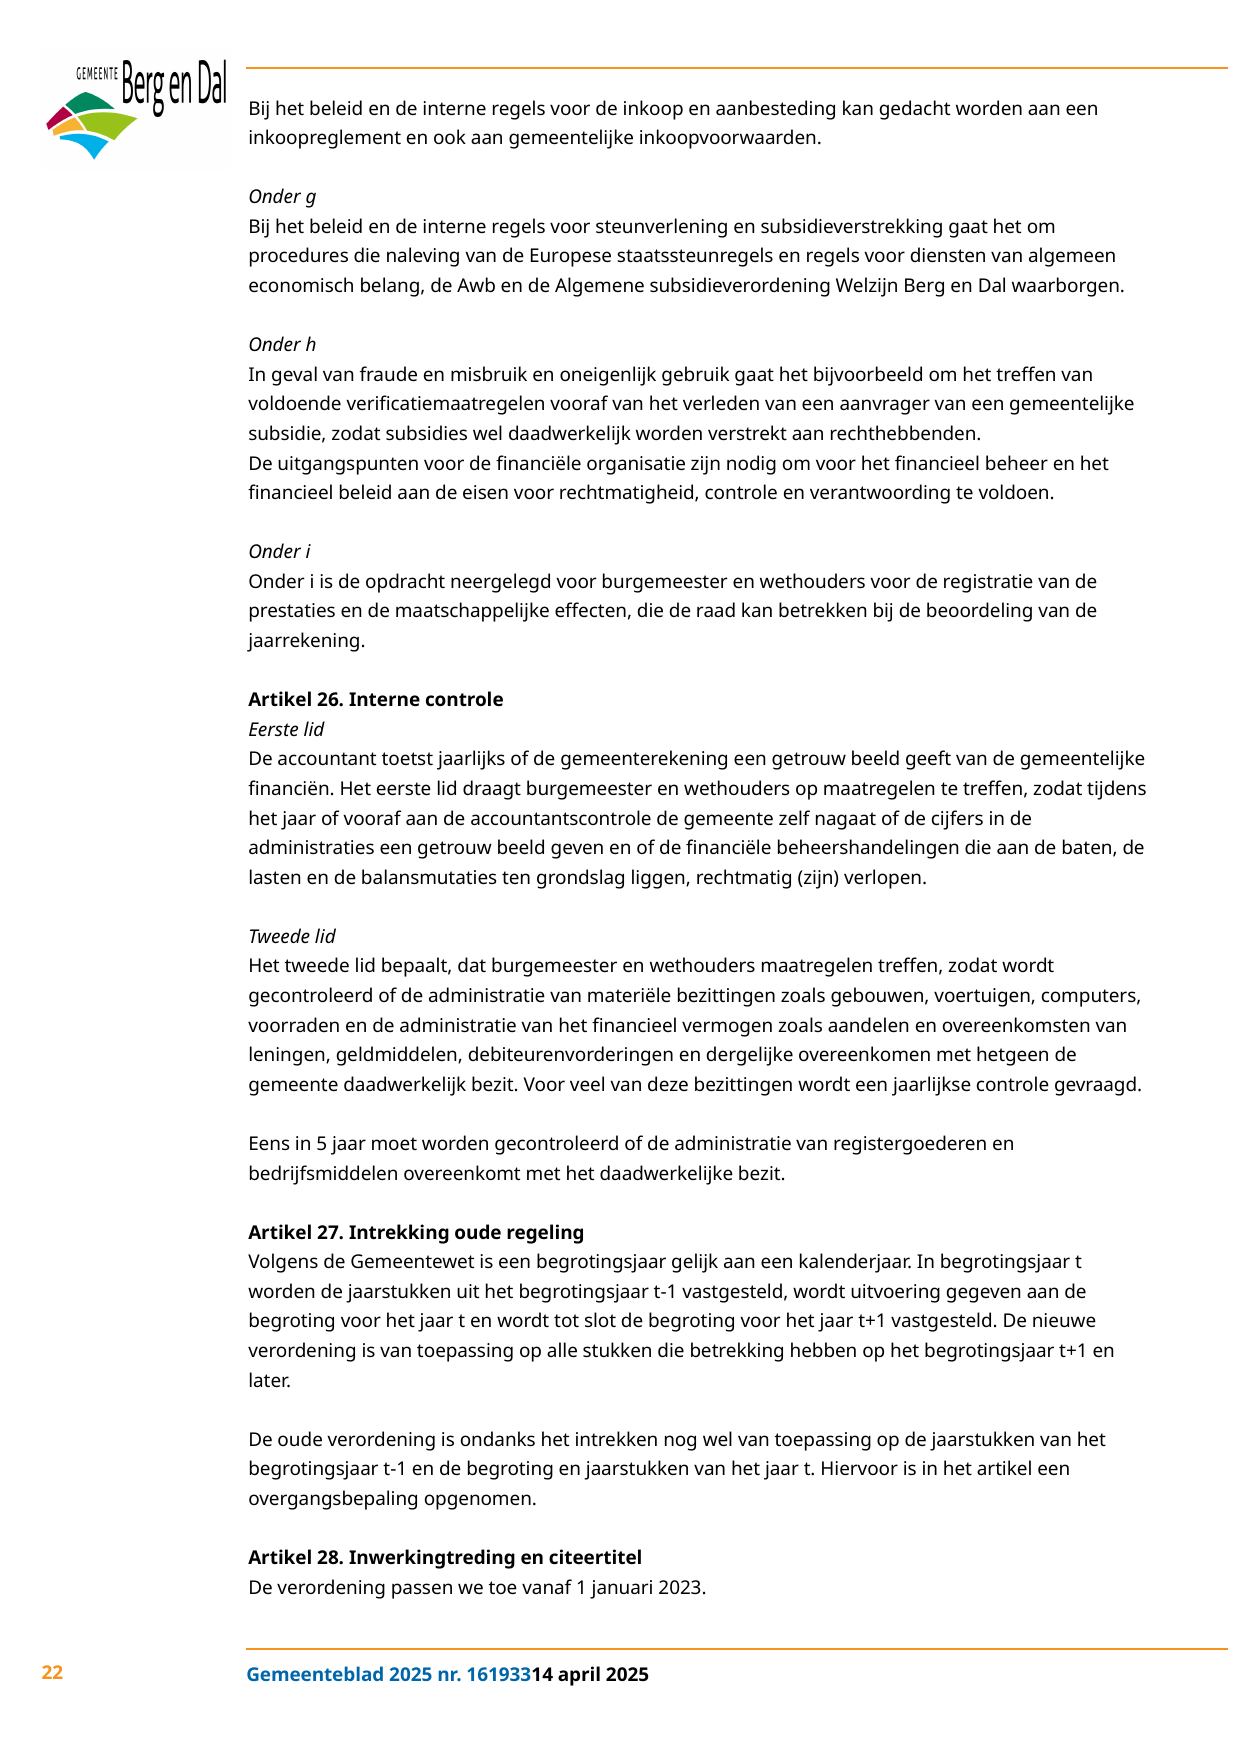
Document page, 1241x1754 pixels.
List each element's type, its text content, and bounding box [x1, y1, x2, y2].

text Volgens de Gemeentewet is een begrotingsjaar gelijk aan een kalenderjaar. In begrotingsjaar t worden de jaarstukken uit het begrotingsjaar t-1 vastgesteld, wordt uitvoering gegeven aan de begroting voor het jaar t en wordt tot slot de begroting voor het jaar t+1 vastgesteld. De nieuwe verordening is van toepassing op alle stukken die betrekking hebben op het begrotingsjaar t+1 en later. [248, 1248, 1152, 1393]
text De verordening passen we toe vanaf 1 januari 2023. [248, 1574, 1152, 1600]
text Artikel 26. Interne controle [248, 686, 1152, 712]
picture [41, 47, 231, 172]
text De oude verordening is ondanks het intrekken nog wel van toepassing op de jaarstukken van het begrotingsjaar t-1 en de begroting en jaarstukken van het jaar t. Hiervoor is in het artikel een overgangsbepaling opgenomen. [248, 1426, 1152, 1511]
text Bij het beleid en de interne regels voor de inkoop en aanbesteding kan gedacht worden aan een inkoopreglement en ook aan gemeentelijke inkoopvoorwaarden. [248, 95, 1152, 150]
text Onder i [248, 538, 1152, 564]
text Onder i is de opdracht neergelegd voor burgemeester en wethouders voor de registratie van de prestaties en de maatschappelijke effecten, die de raad kan betrekken bij de beoordeling van de jaarrekening. [248, 568, 1152, 653]
text Artikel 28. Inwerkingtreding en citeertitel [248, 1544, 1152, 1570]
text Bij het beleid en de interne regels voor steunverlening en subsidieverstrekking gaat het om procedures die naleving van de Europese staatssteunregels en regels voor diensten van algemeen economisch belang, de Awb en de Algemene subsidieverordening Welzijn Berg en Dal waarborgen. [248, 213, 1152, 298]
text Artikel 27. Intrekking oude regeling [248, 1219, 1152, 1245]
text De uitgangspunten voor de financiële organisatie zijn nodig om voor het financieel beheer en het financieel beleid aan de eisen voor rechtmatigheid, controle en verantwoording te voldoen. [248, 450, 1152, 505]
text De accountant toetst jaarlijks of de gemeenterekening een getrouw beeld geeft van de gemeentelijke financiën. Het eerste lid draagt burgemeester en wethouders op maatregelen te treffen, zodat tijdens het jaar of vooraf aan de accountantscontrole de gemeente zelf nagaat of de cijfers in de administraties een getrouw beeld geven en of de financiële beheershandelingen die aan de baten, de lasten en de balansmutaties ten grondslag liggen, rechtmatig (zijn) verlopen. [248, 746, 1152, 890]
text Het tweede lid bepaalt, dat burgemeester en wethouders maatregelen treffen, zodat wordt gecontroleerd of de administratie van materiële bezittingen zoals gebouwen, voertuigen, computers, voorraden en de administratie van het financieel vermogen zoals aandelen en overeenkomsten van leningen, geldmiddelen, debiteurenvorderingen en dergelijke overeenkomen met hetgeen de gemeente daadwerkelijk bezit. Voor veel van deze bezittingen wordt een jaarlijkse controle gevraagd. [248, 953, 1152, 1097]
text Onder g [248, 183, 1152, 209]
text Eerste lid [248, 716, 1152, 742]
text Eens in 5 jaar moet worden gecontroleerd of de administratie van registergoederen en bedrijfsmiddelen overeenkomt met het daadwerkelijke bezit. [248, 1130, 1152, 1186]
text Onder h [248, 331, 1152, 357]
text Tweede lid [248, 923, 1152, 949]
text In geval van fraude en misbruik en oneigenlijk gebruik gaat het bijvoorbeeld om het treffen van voldoende verificatiemaatregelen vooraf van het verleden van een aanvrager van een gemeentelijke subsidie, zodat subsidies wel daadwerkelijk worden verstrekt aan rechthebbenden. [248, 361, 1152, 446]
